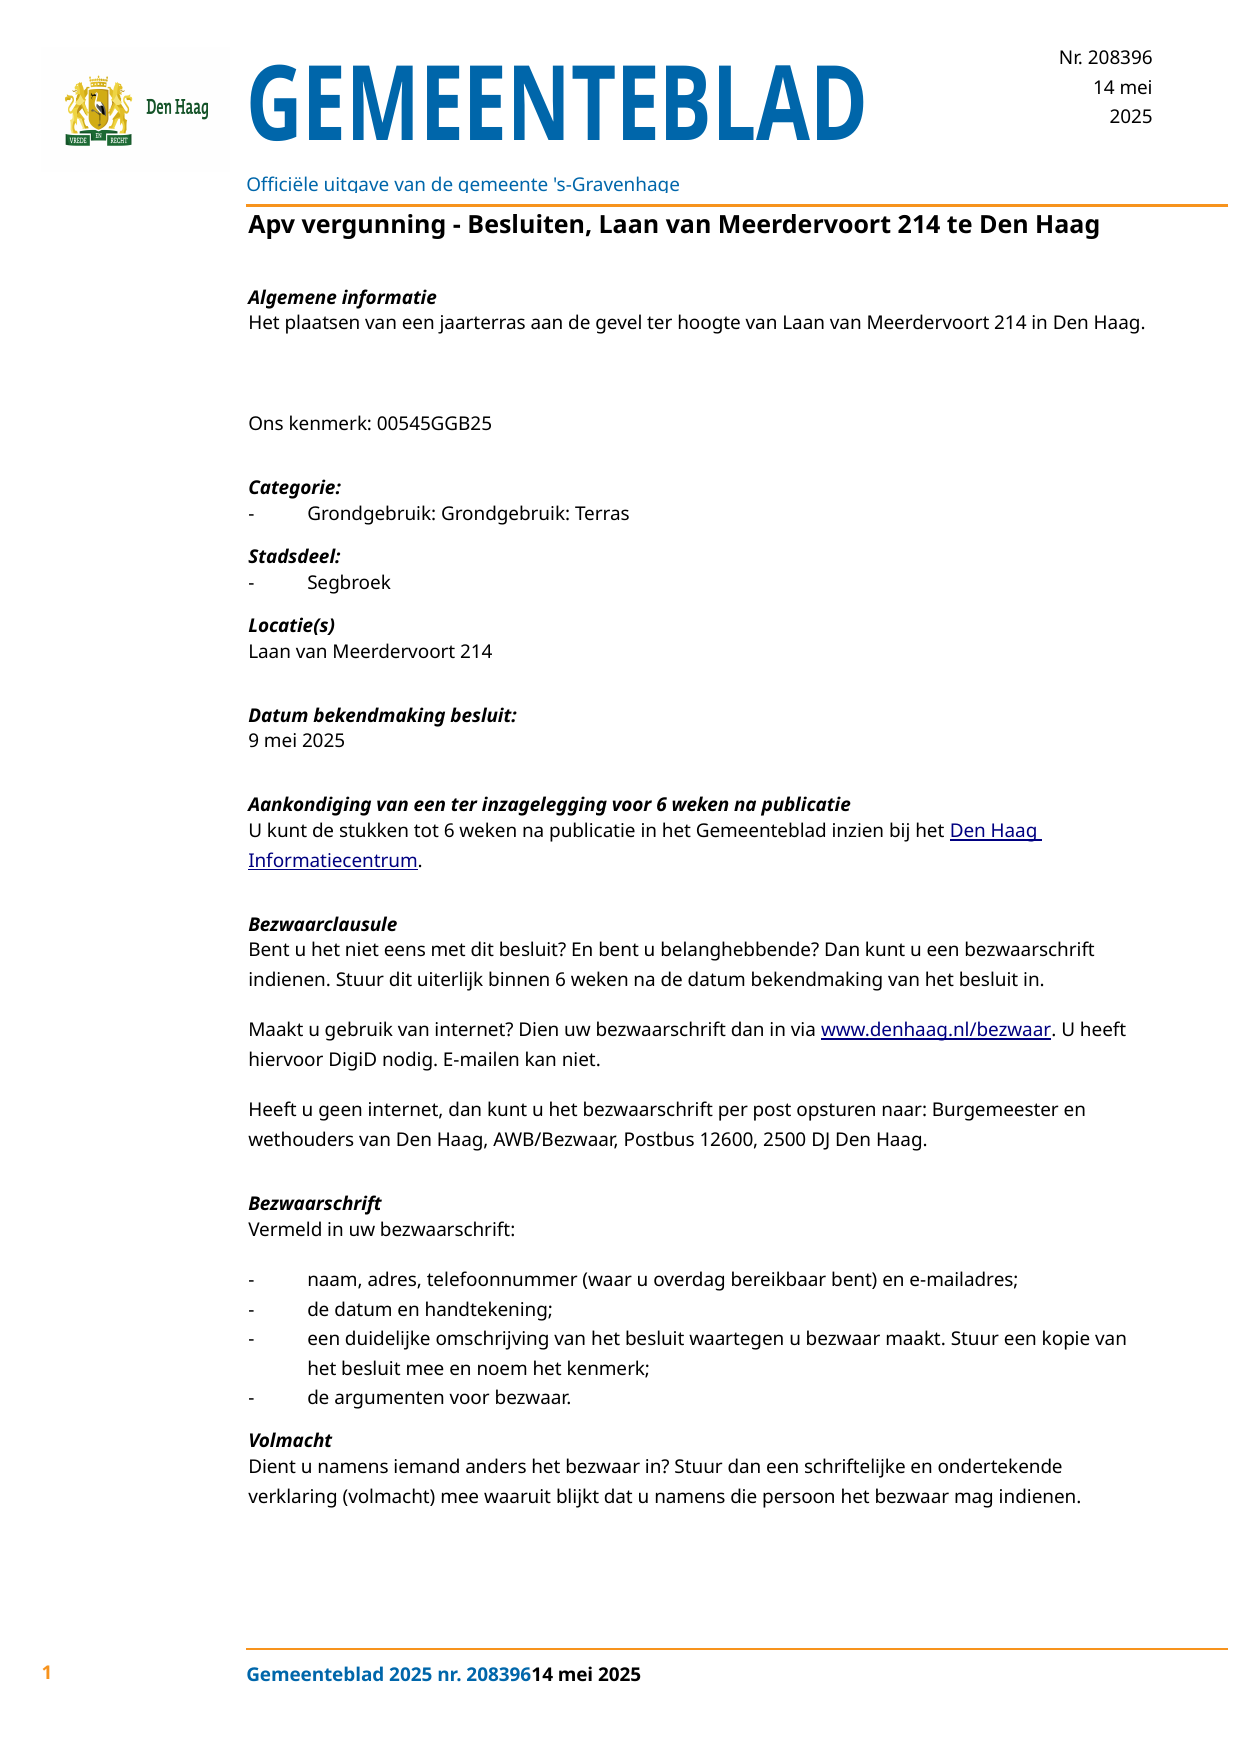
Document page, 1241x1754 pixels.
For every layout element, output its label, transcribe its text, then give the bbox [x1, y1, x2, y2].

text Stadsdeel: [248, 543, 1152, 569]
text Heeft u geen internet, dan kunt u het bezwaarschrift per post opsturen naar: Burgemeester en wethouders van Den Haag, AWB/Bezwaar, Postbus 12600, 2500 DJ Den Haag. [248, 1096, 1152, 1152]
text Datum bekendmaking besluit: [248, 702, 1152, 727]
text 9 mei 2025 [248, 727, 1152, 753]
text Bezwaarschrift [248, 1190, 1152, 1216]
text Locatie(s) [248, 612, 1152, 638]
text Bezwaarclausule [248, 911, 1152, 936]
text Apv vergunning - Besluiten, Laan van Meerdervoort 214 te Den Haag [248, 207, 1152, 241]
list Grondgebruik: Grondgebruik: Terras [248, 500, 1152, 526]
text Aankondiging van een ter inzagelegging voor 6 weken na publicatie [248, 791, 1152, 817]
text Laan van Meerdervoort 214 [248, 638, 1152, 663]
text Ons kenmerk: 00545GGB25 [248, 410, 1152, 436]
text Volmacht [248, 1428, 1152, 1453]
text Bent u het niet eens met dit besluit? En bent u belanghebbende? Dan kunt u een bezwaarschrift indienen. Stuur dit uiterlijk binnen 6 weken na de datum bekendmaking van het besluit in. [248, 936, 1152, 992]
picture [41, 47, 231, 172]
list naam, adres, telefoonnummer (waar u overdag bereikbaar bent) en e-mailadres; [248, 1266, 1152, 1292]
list de argumenten voor bezwaar. [248, 1384, 1152, 1410]
text Vermeld in uw bezwaarschrift: [248, 1216, 1152, 1241]
text Algemene informatie [248, 284, 1152, 309]
list de datum en handtekening; [248, 1296, 1152, 1321]
text Het plaatsen van een jaarterras aan de gevel ter hoogte van Laan van Meerdervoort 214 in Den Haag. [248, 309, 1152, 335]
list Segbroek [248, 569, 1152, 595]
text Dient u namens iemand anders het bezwaar in? Stuur dan een schriftelijke en ondertekende verklaring (volmacht) mee waaruit blijkt dat u namens die persoon het bezwaar mag indienen. [248, 1453, 1152, 1509]
text Maakt u gebruik van internet? Dien uw bezwaarschrift dan in via www.denhaag.nl/bezwaar. U heeft hiervoor DigiD nodig. E-mailen kan niet. [248, 1016, 1152, 1072]
text Categorie: [248, 474, 1152, 500]
text U kunt de stukken tot 6 weken na publicatie in het Gemeenteblad inzien bij het Den Haag Informatiecentrum. [248, 817, 1152, 872]
list een duidelijke omschrijving van het besluit waartegen u bezwaar maakt. Stuur een kopie van het besluit mee en noem het kenmerk; [248, 1325, 1152, 1381]
